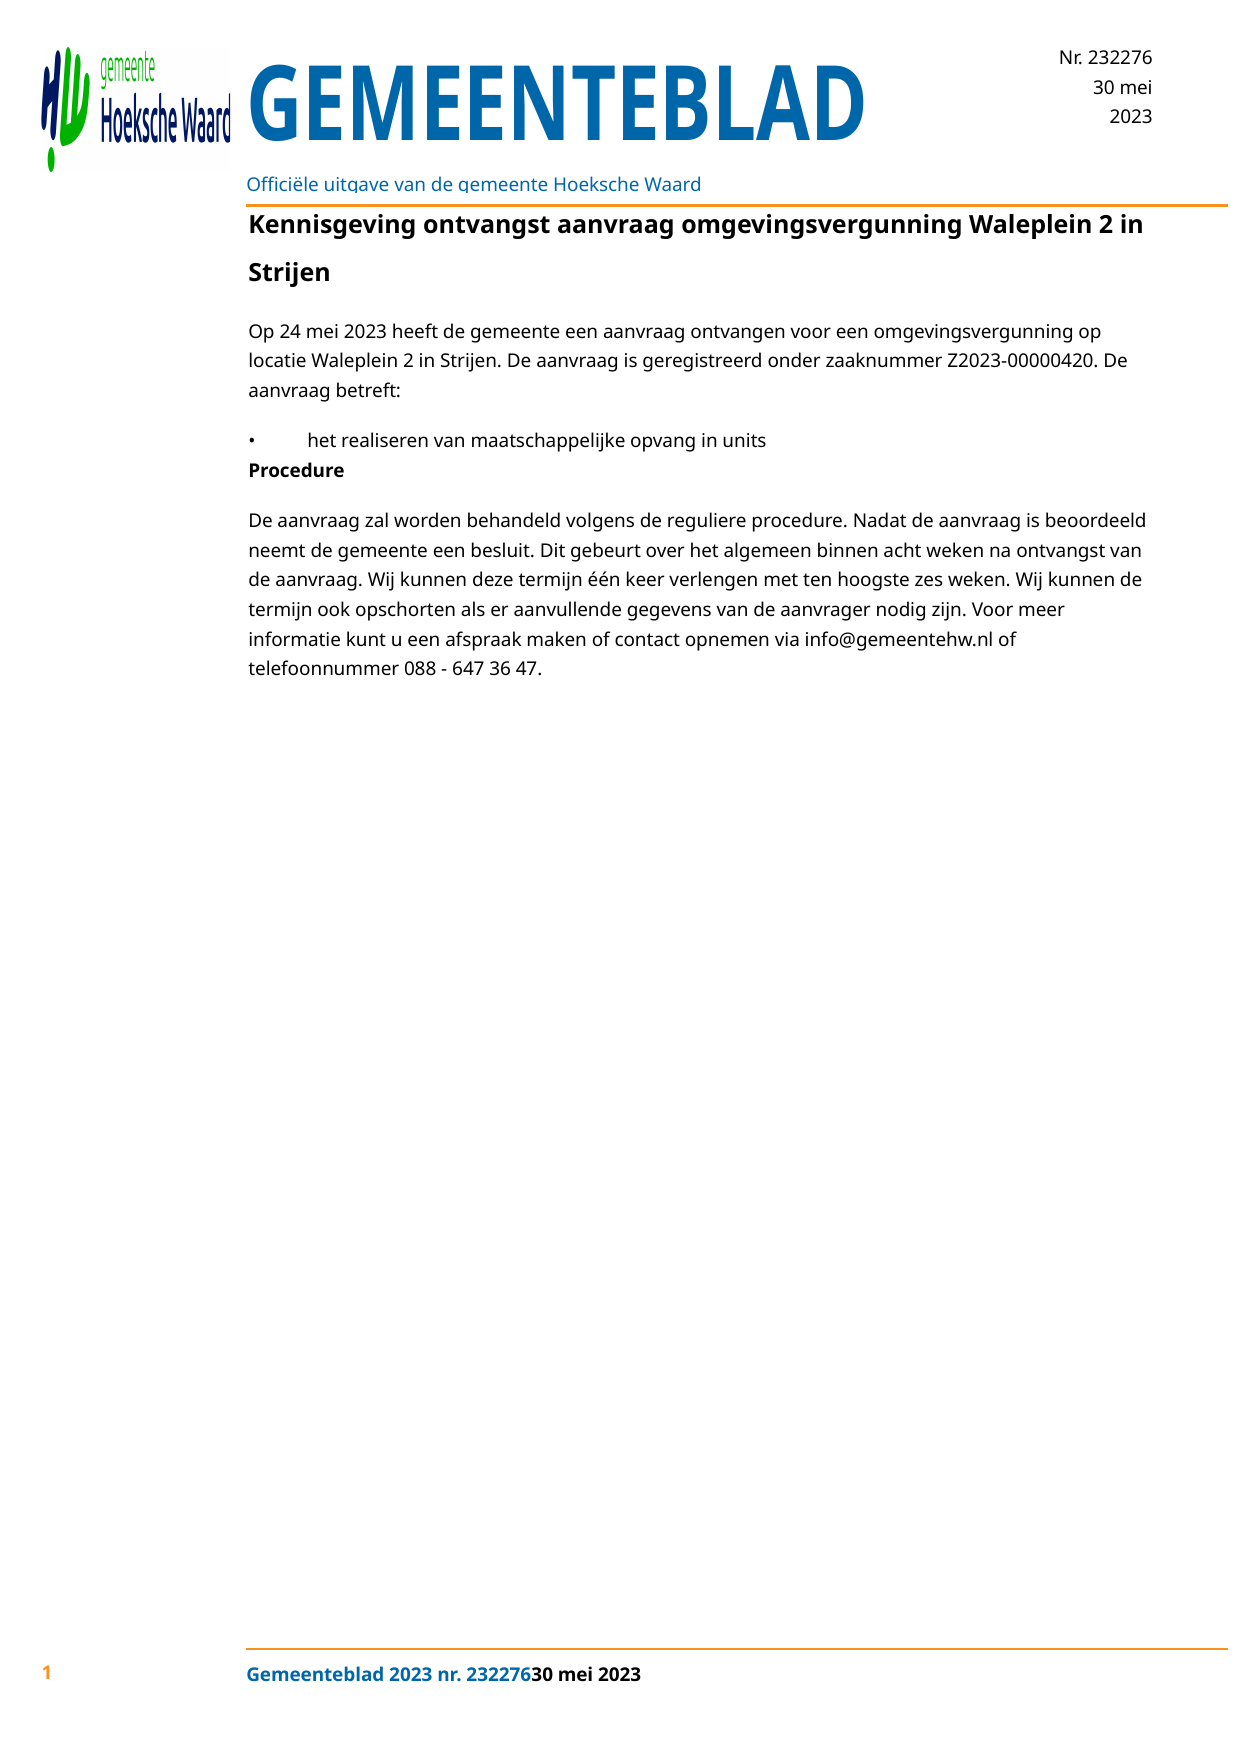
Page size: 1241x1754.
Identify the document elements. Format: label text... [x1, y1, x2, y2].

text Procedure [248, 457, 1152, 483]
list het realiseren van maatschappelijke opvang in units [248, 427, 1152, 453]
picture [41, 47, 231, 172]
text Op 24 mei 2023 heeft de gemeente een aanvraag ontvangen voor een omgevingsvergunning op locatie Waleplein 2 in Strijen. De aanvraag is geregistreerd onder zaaknummer Z2023-00000420. De aanvraag betreft: [248, 318, 1152, 403]
text Kennisgeving ontvangst aanvraag omgevingsvergunning Waleplein 2 in Strijen [248, 207, 1152, 288]
text De aanvraag zal worden behandeld volgens de reguliere procedure. Nadat de aanvraag is beoordeeld neemt de gemeente een besluit. Dit gebeurt over het algemeen binnen acht weken na ontvangst van de aanvraag. Wij kunnen deze termijn één keer verlengen met ten hoogste zes weken. Wij kunnen de termijn ook opschorten als er aanvullende gegevens van de aanvrager nodig zijn. Voor meer informatie kunt u een afspraak maken of contact opnemen via info@gemeentehw.nl of telefoonnummer 088 - 647 36 47. [248, 507, 1152, 681]
